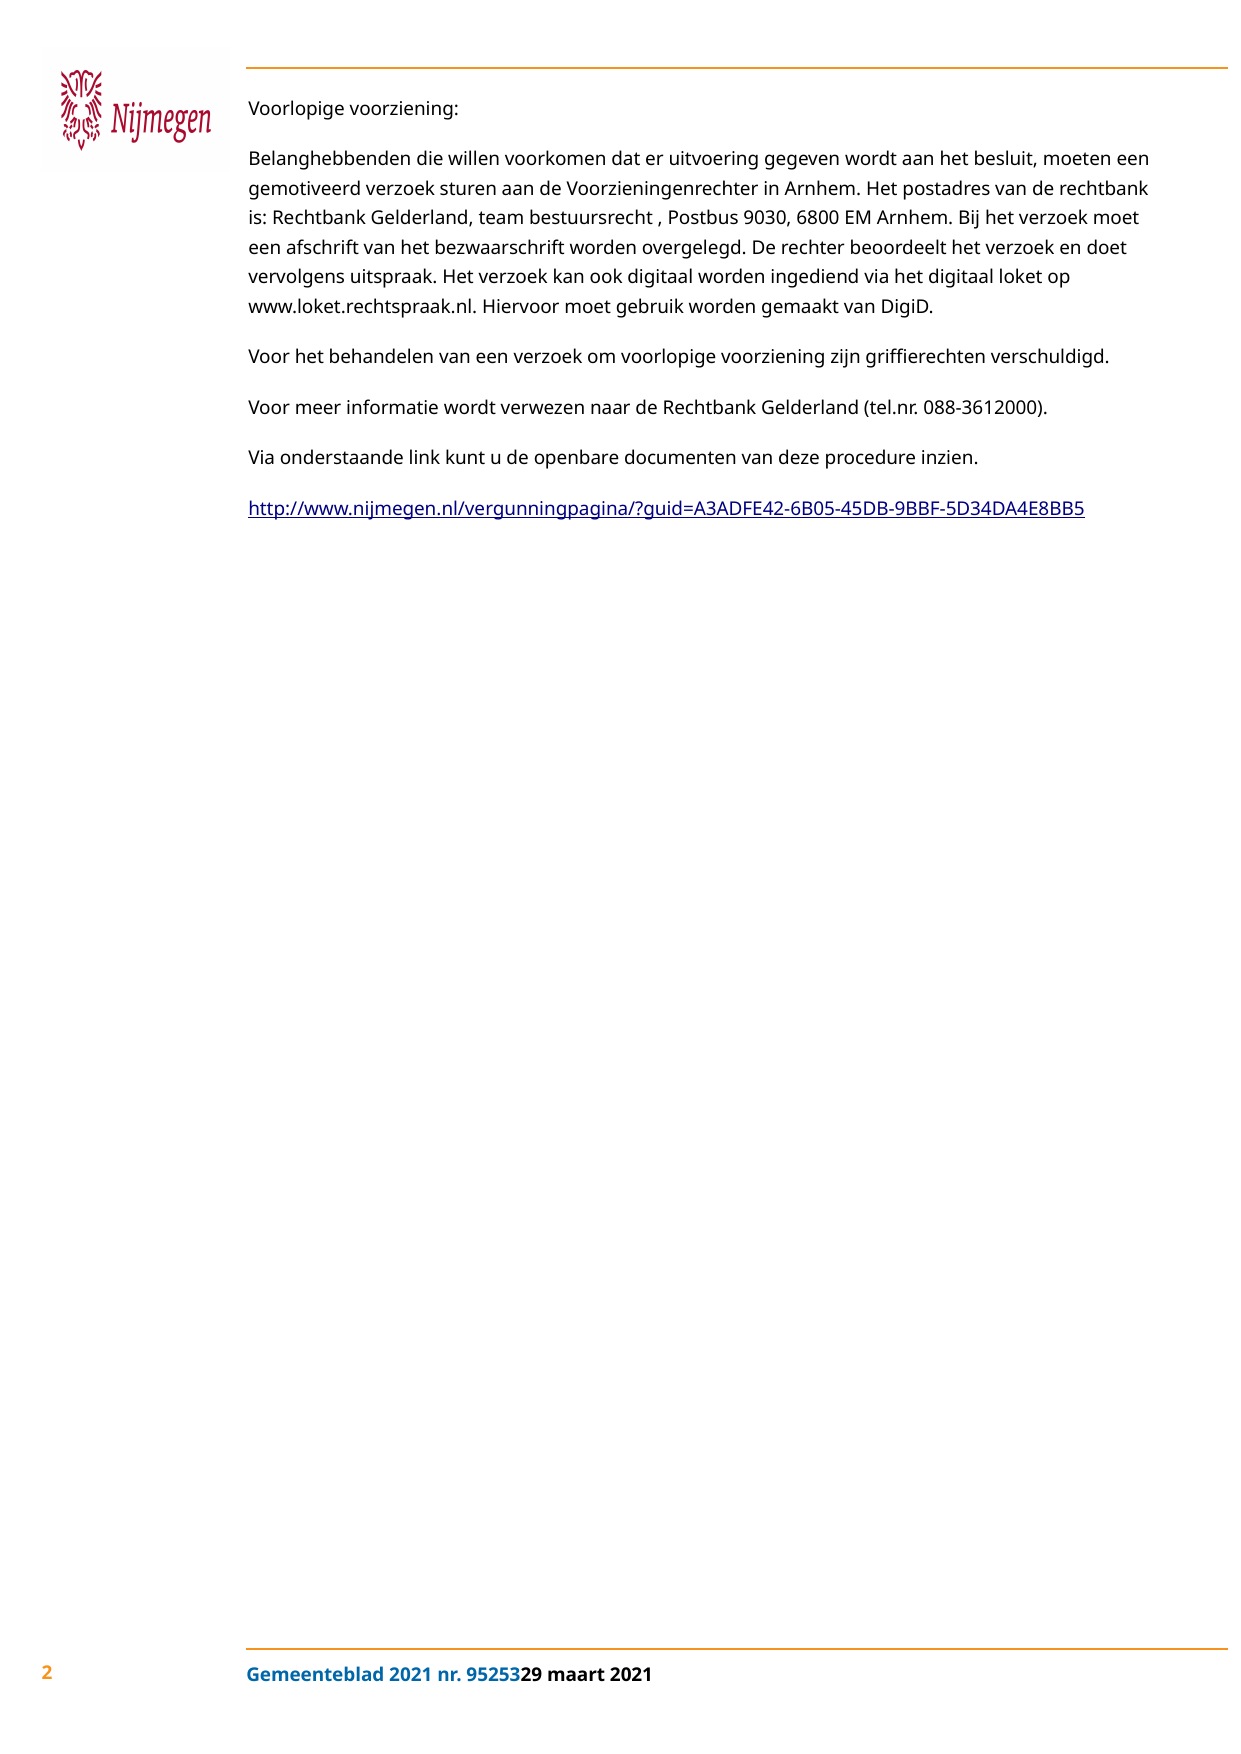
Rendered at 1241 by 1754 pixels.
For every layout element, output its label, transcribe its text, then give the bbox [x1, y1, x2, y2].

text Via onderstaande link kunt u de openbare documenten van deze procedure inzien. [248, 444, 1152, 470]
text Belanghebbenden die willen voorkomen dat er uitvoering gegeven wordt aan het besluit, moeten een gemotiveerd verzoek sturen aan de Voorzieningenrechter in Arnhem. Het postadres van de rechtbank is: Rechtbank Gelderland, team bestuursrecht , Postbus 9030, 6800 EM Arnhem. Bij het verzoek moet een afschrift van het bezwaarschrift worden overgelegd. De rechter beoordeelt het verzoek en doet vervolgens uitspraak. Het verzoek kan ook digitaal worden ingediend via het digitaal loket op www.loket.rechtspraak.nl. Hiervoor moet gebruik worden gemaakt van DigiD. [248, 145, 1152, 319]
text Voor het behandelen van een verzoek om voorlopige voorziening zijn griffierechten verschuldigd. [248, 343, 1152, 369]
text Voorlopige voorziening: [248, 95, 1152, 121]
text Voor meer informatie wordt verwezen naar de Rechtbank Gelderland (tel.nr. 088-3612000). [248, 394, 1152, 420]
text http://www.nijmegen.nl/vergunningpagina/?guid=A3ADFE42-6B05-45DB-9BBF-5D34DA4E8BB5 [248, 495, 1152, 521]
picture [41, 47, 231, 172]
